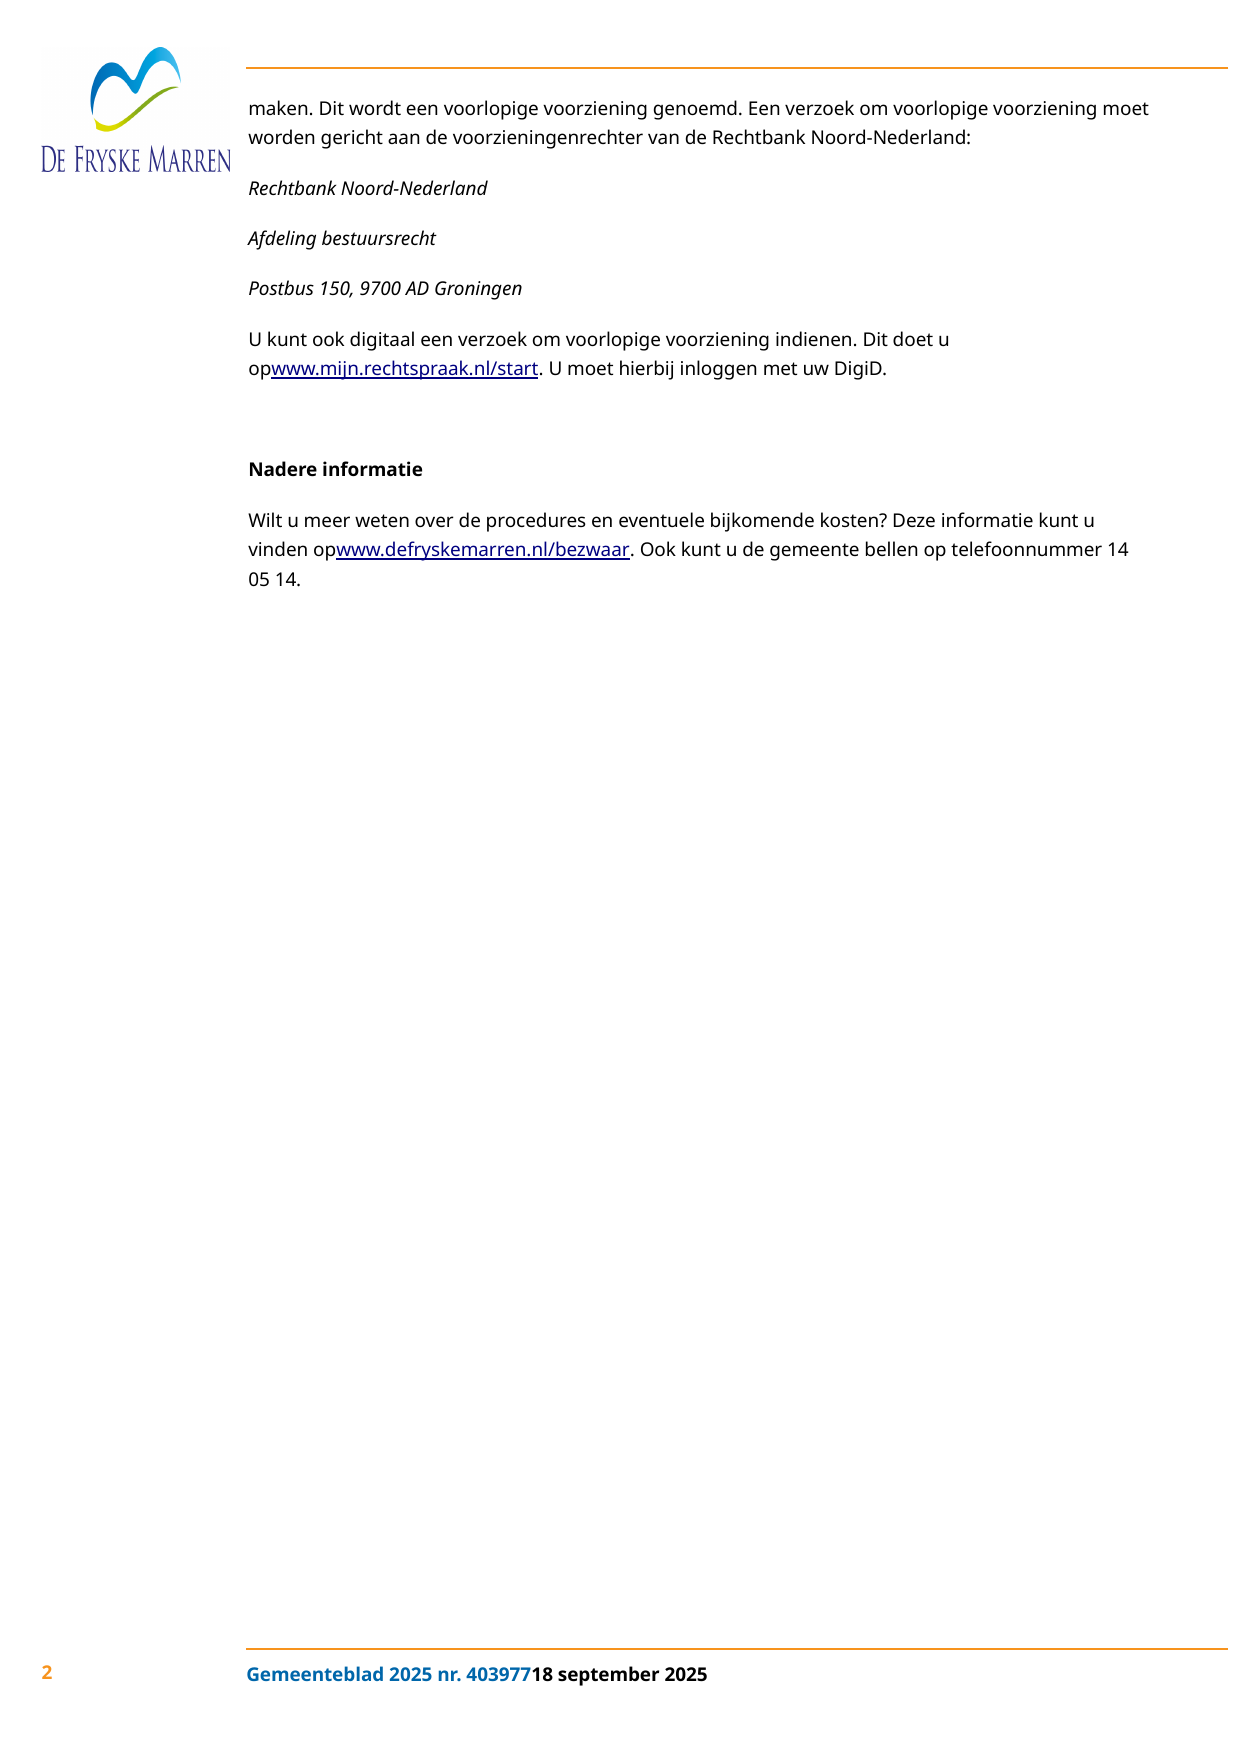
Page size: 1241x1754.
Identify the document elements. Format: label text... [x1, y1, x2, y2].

text Afdeling bestuursrecht [248, 225, 1152, 251]
text Nadere informatie [248, 456, 1152, 482]
text Postbus 150, 9700 AD Groningen [248, 276, 1152, 301]
text Rechtbank Noord-Nederland [248, 175, 1152, 201]
picture [41, 47, 231, 172]
text maken. Dit wordt een voorlopige voorziening genoemd. Een verzoek om voorlopige voorziening moet worden gericht aan de voorzieningenrechter van de Rechtbank Noord-Nederland: [248, 95, 1152, 150]
text Wilt u meer weten over de procedures en eventuele bijkomende kosten? Deze informatie kunt u vinden opwww.defryskemarren.nl/bezwaar. Ook kunt u de gemeente bellen op telefoonnummer 14 05 14. [248, 507, 1152, 592]
text U kunt ook digitaal een verzoek om voorlopige voorziening indienen. Dit doet u opwww.mijn.rechtspraak.nl/start. U moet hierbij inloggen met uw DigiD. [248, 326, 1152, 381]
